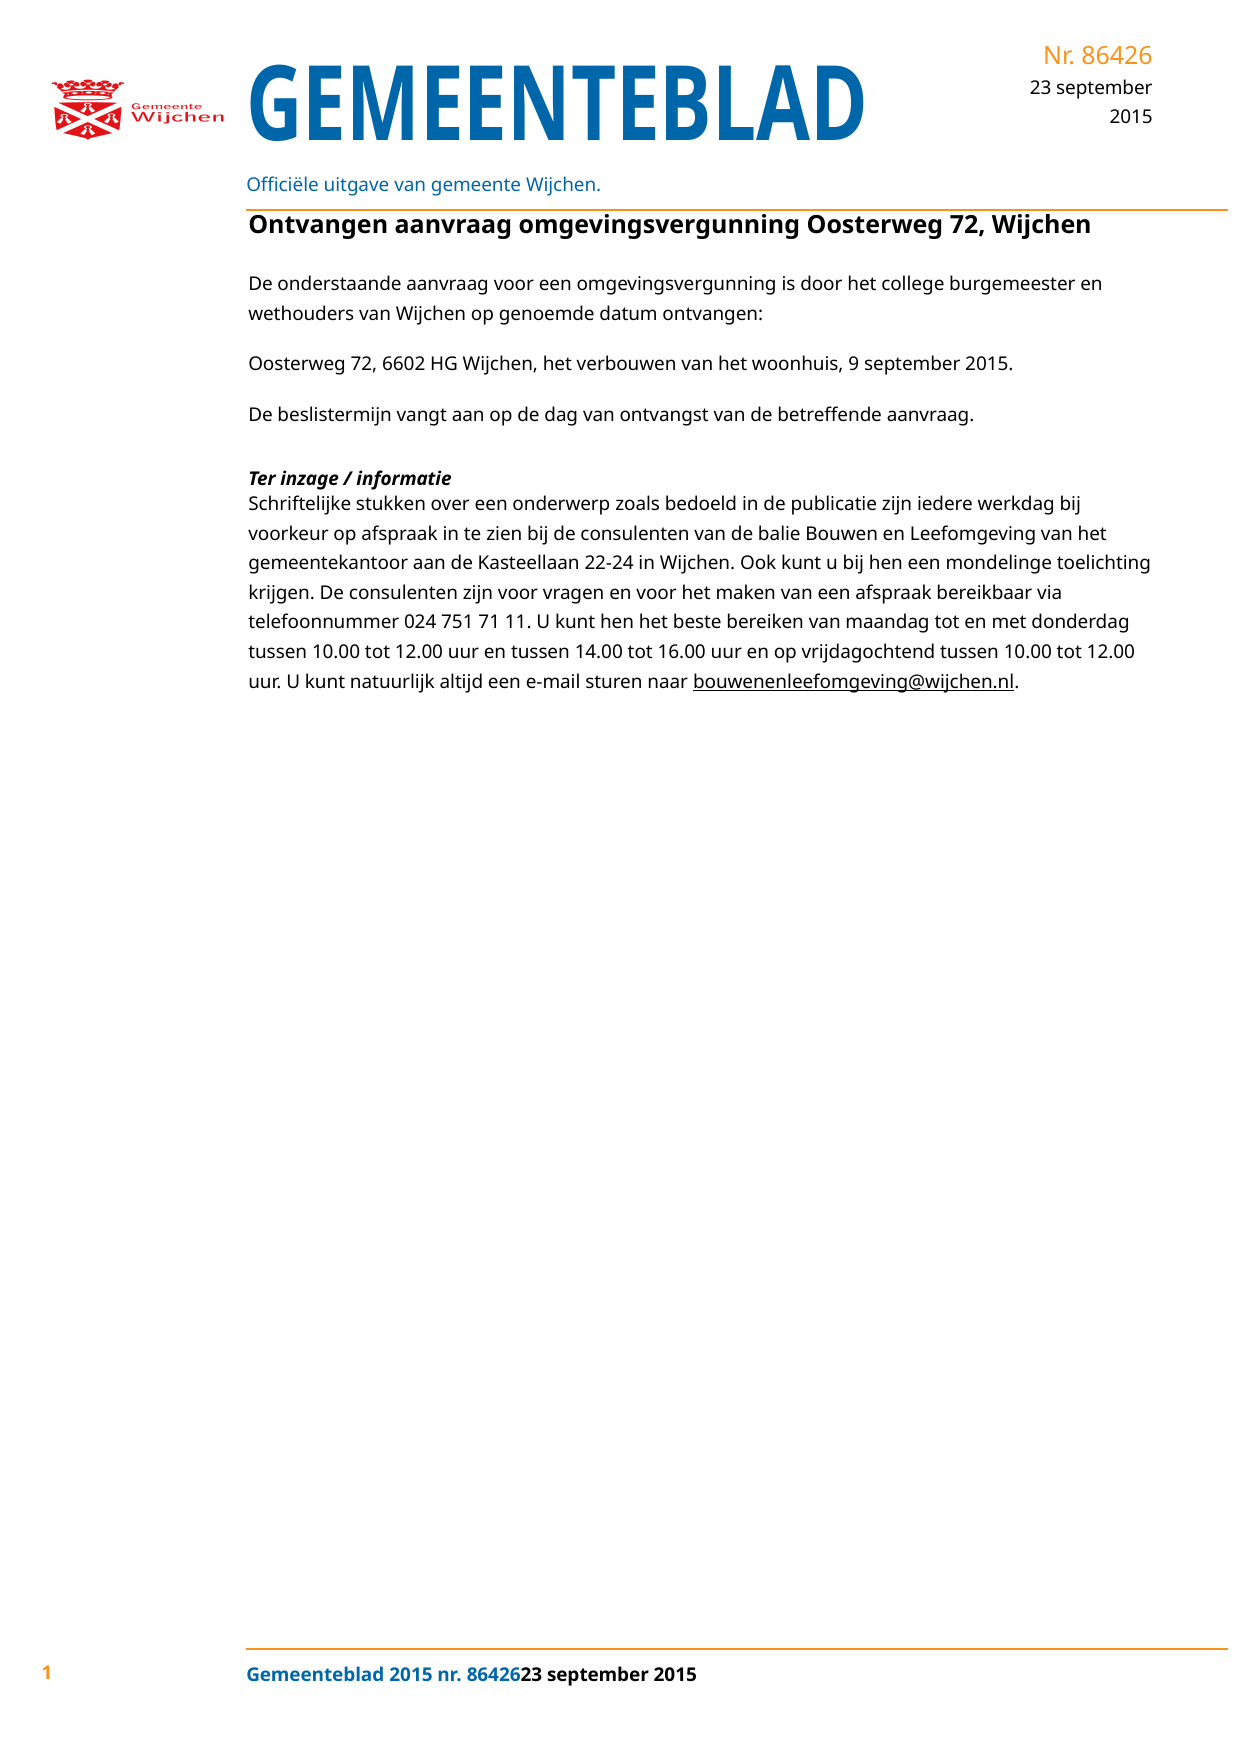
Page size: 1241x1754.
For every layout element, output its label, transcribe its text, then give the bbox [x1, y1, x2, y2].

text Ontvangen aanvraag omgevingsvergunning Oosterweg 72, Wijchen [248, 211, 1152, 241]
text De beslistermijn vangt aan op de dag van ontvangst van de betreffende aanvraag. [248, 401, 1152, 426]
text Oosterweg 72, 6602 HG Wijchen, het verbouwen van het woonhuis, 9 september 2015. [248, 350, 1152, 376]
text De onderstaande aanvraag voor een omgevingsvergunning is door het college burgemeester en wethouders van Wijchen op genoemde datum ontvangen: [248, 270, 1152, 326]
text Ter inzage / informatie [248, 465, 1152, 490]
text Schriftelijke stukken over een onderwerp zoals bedoeld in de publicatie zijn iedere werkdag bij voorkeur op afspraak in te zien bij de consulenten van de balie Bouwen en Leefomgeving van het gemeentekantoor aan de Kasteellaan 22-24 in Wijchen. Ook kunt u bij hen een mondelinge toelichting krijgen. De consulenten zijn voor vragen en voor het maken van een afspraak bereikbaar via telefoonnummer 024 751 71 11. U kunt hen het beste bereiken van maandag tot en met donderdag tussen 10.00 tot 12.00 uur en tussen 14.00 tot 16.00 uur en op vrijdagochtend tussen 10.00 tot 12.00 uur. U kunt natuurlijk altijd een e-mail sturen naar bouwenenleefomgeving@wijchen.nl. [248, 490, 1152, 694]
picture [41, 47, 231, 172]
